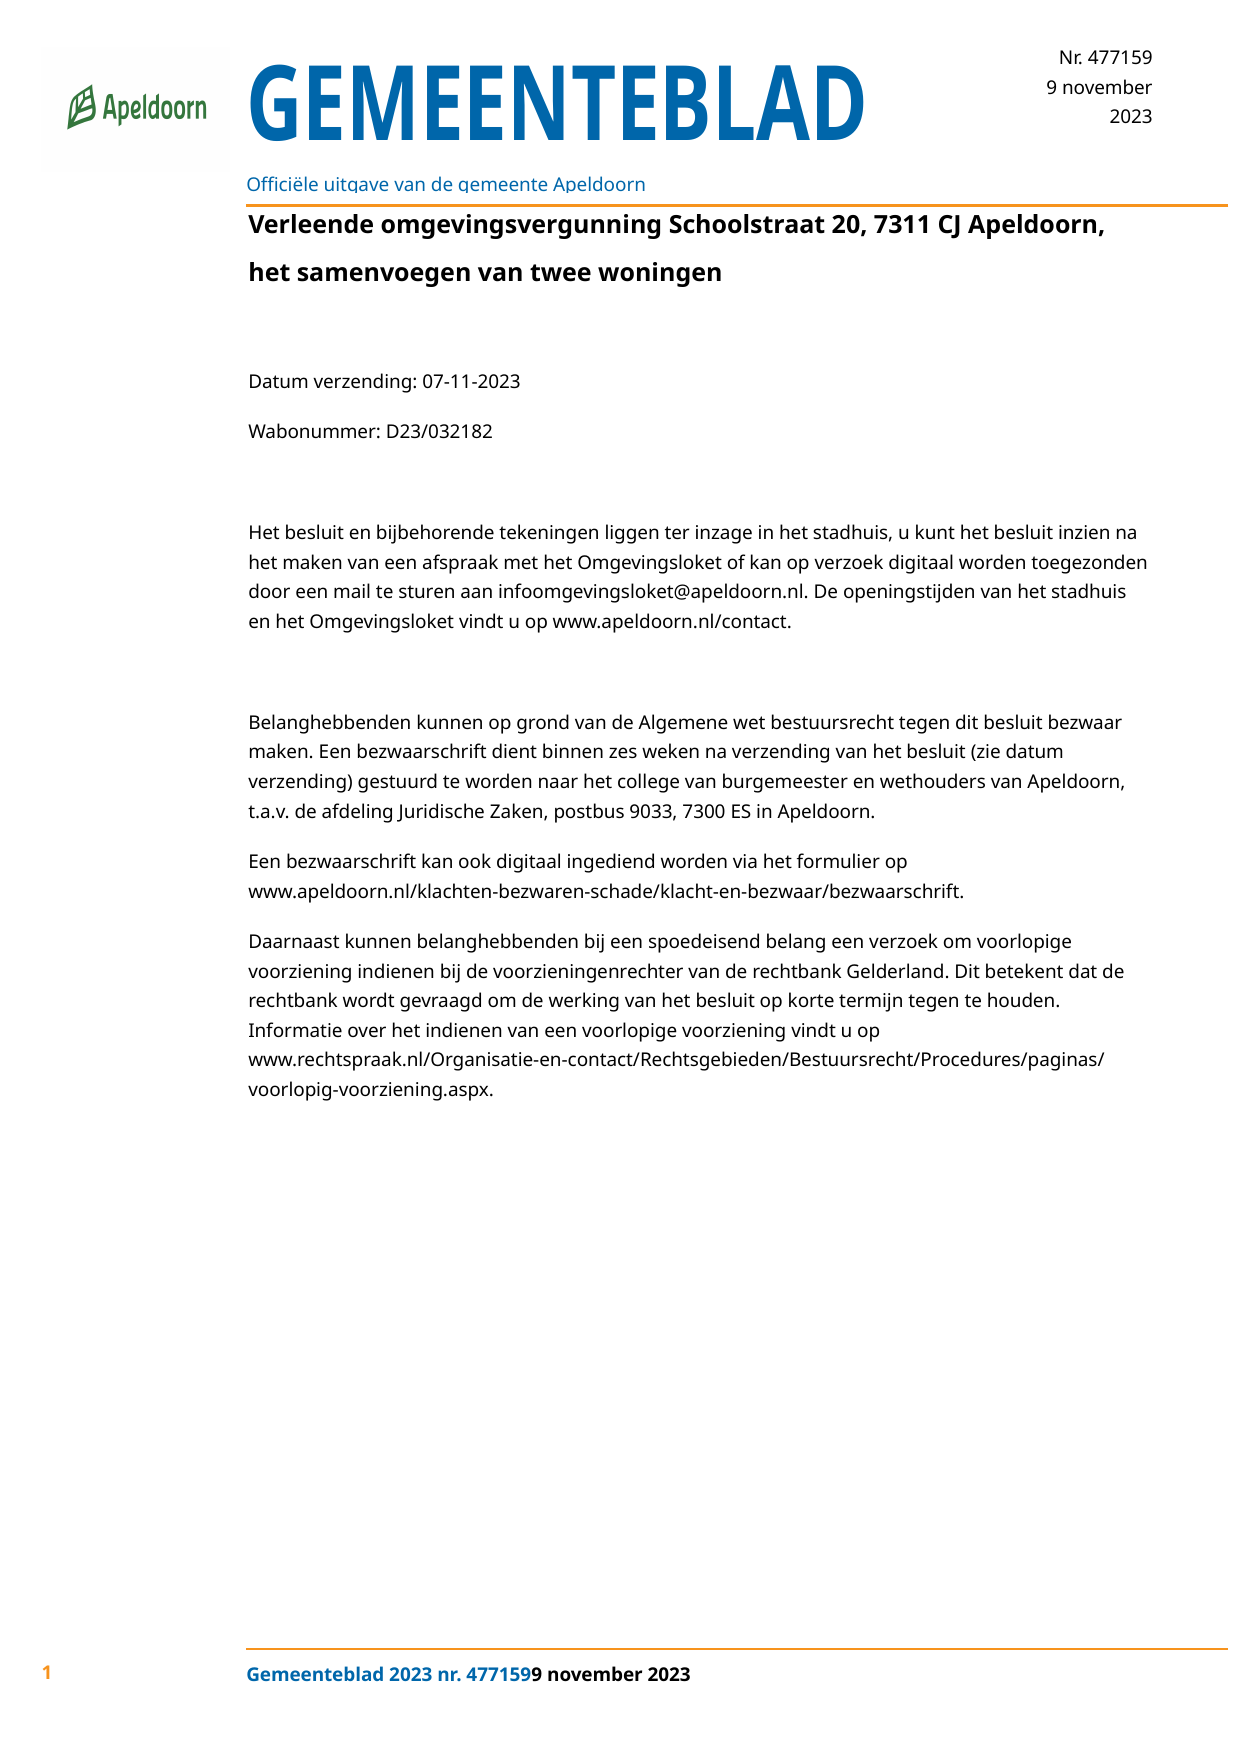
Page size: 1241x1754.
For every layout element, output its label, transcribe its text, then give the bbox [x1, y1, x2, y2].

text Wabonummer: D23/032182 [248, 419, 1152, 444]
text Verleende omgevingsvergunning Schoolstraat 20, 7311 CJ Apeldoorn, het samenvoegen van twee woningen [248, 207, 1152, 288]
text Daarnaast kunnen belanghebbenden bij een spoedeisend belang een verzoek om voorlopige voorziening indienen bij de voorzieningenrechter van de rechtbank Gelderland. Dit betekent dat de rechtbank wordt gevraagd om de werking van het besluit op korte termijn tegen te houden. Informatie over het indienen van een voorlopige voorziening vindt u op www.rechtspraak.nl/Organisatie-en-contact/Rechtsgebieden/Bestuursrecht/Procedures/paginas/voorlopig-voorziening.aspx. [248, 928, 1152, 1102]
text Het besluit en bijbehorende tekeningen liggen ter inzage in het stadhuis, u kunt het besluit inzien na het maken van een afspraak met het Omgevingsloket of kan op verzoek digitaal worden toegezonden door een mail te sturen aan infoomgevingsloket@apeldoorn.nl. De openingstijden van het stadhuis en het Omgevingsloket vindt u op www.apeldoorn.nl/contact. [248, 519, 1152, 634]
text Datum verzending: 07-11-2023 [248, 368, 1152, 394]
text Een bezwaarschrift kan ook digitaal ingediend worden via het formulier op www.apeldoorn.nl/klachten-bezwaren-schade/klacht-en-bezwaar/bezwaarschrift. [248, 848, 1152, 904]
picture [41, 47, 231, 172]
text Belanghebbenden kunnen op grond van de Algemene wet bestuursrecht tegen dit besluit bezwaar maken. Een bezwaarschrift dient binnen zes weken na verzending van het besluit (zie datum verzending) gestuurd te worden naar het college van burgemeester en wethouders van Apeldoorn, t.a.v. de afdeling Juridische Zaken, postbus 9033, 7300 ES in Apeldoorn. [248, 709, 1152, 824]
